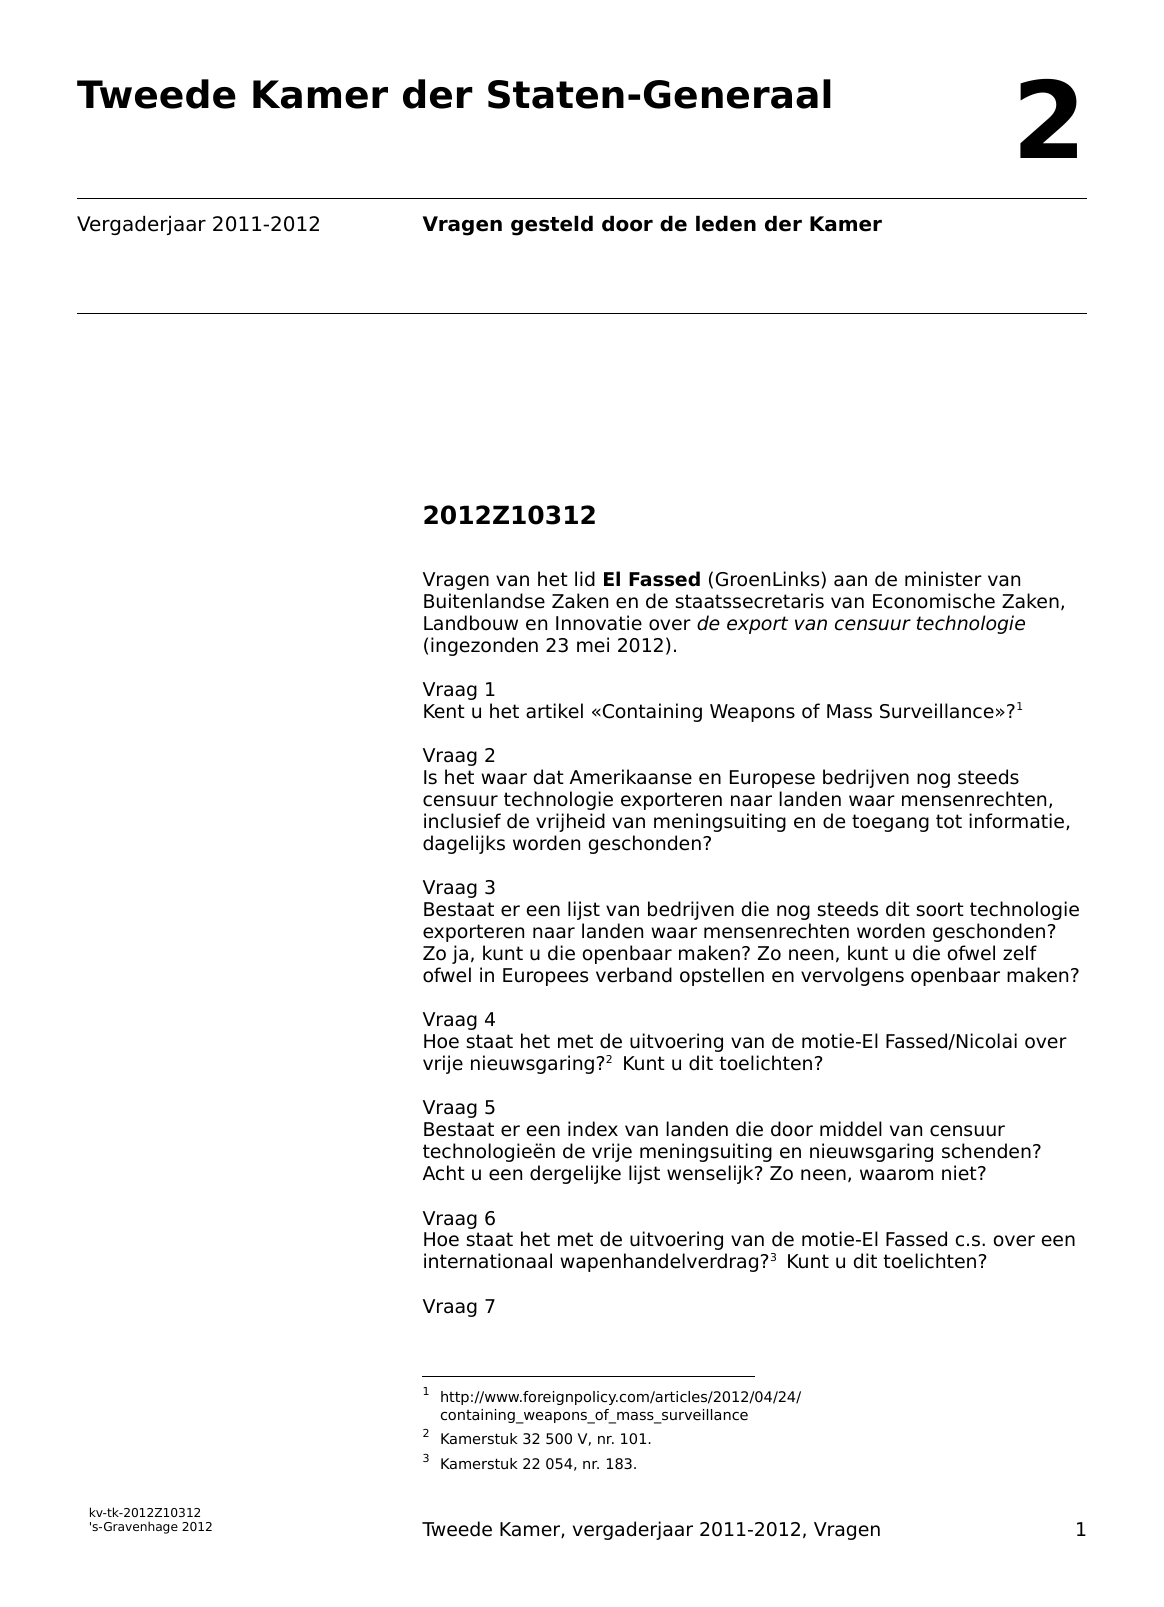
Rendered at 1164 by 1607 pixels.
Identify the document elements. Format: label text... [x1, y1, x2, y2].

text Bestaat er een lijst van bedrijven die nog steeds dit soort technologie exporteren naar landen waar mensenrechten worden geschonden? Zo ja, kunt u die openbaar maken? Zo neen, kunt u die ofwel zelf ofwel in Europees verband opstellen en vervolgens openbaar maken? [422, 899, 1087, 987]
text Vragen van het lid El Fassed (GroenLinks) aan de minister van Buitenlandse Zaken en de staatssecretaris van Economische Zaken, Landbouw en Innovatie over de export van censuur technologie (ingezonden 23 mei 2012). [422, 569, 1087, 657]
table_header Tweede Kamer der Staten-Generaal [77, 59, 886, 198]
text Vraag 1 [422, 679, 1087, 701]
text Kamerstuk 22 054, nr. 183. [422, 1452, 1087, 1474]
text Vraag 6 [422, 1207, 1087, 1229]
text Vraag 2 [422, 745, 1087, 767]
text Vraag 7 [422, 1296, 1087, 1317]
text Bestaat er een index van landen die door middel van censuur technologieën de vrije meningsuiting en nieuwsgaring schenden? Acht u een dergelijke lijst wenselijk? Zo neen, waarom niet? [422, 1119, 1087, 1185]
text Vraag 3 [422, 877, 1087, 899]
text Hoe staat het met de uitvoering van de motie-El Fassed c.s. over een internationaal wapenhandelverdrag? Kunt u dit toelichten? [422, 1229, 1087, 1273]
text Vraag 5 [422, 1097, 1087, 1119]
table_header 2 [886, 59, 1087, 198]
text Hoe staat het met de uitvoering van de motie-El Fassed/Nicolai over vrije nieuwsgaring? Kunt u dit toelichten? [422, 1031, 1087, 1075]
text Is het waar dat Amerikaanse en Europese bedrijven nog steeds censuur technologie exporteren naar landen waar mensenrechten, inclusief de vrijheid van meningsuiting en de toegang tot informatie, dagelijks worden geschonden? [422, 767, 1087, 855]
text Kamerstuk 32 500 V, nr. 101. [422, 1427, 1087, 1449]
text 2012Z10312 [422, 501, 1087, 531]
text Kent u het artikel «Containing Weapons of Mass Surveillance»? [422, 701, 1087, 723]
text Vraag 4 [422, 1009, 1087, 1031]
table_cell Vergaderjaar 2011-2012 [77, 199, 422, 313]
text kv-tk-2012Z10312 [88, 1506, 323, 1520]
text http://www.foreignpolicy.com/articles/2012/04/24/containing_weapons_of_mass_surveillance [422, 1385, 1087, 1424]
table_cell Vragen gesteld door de leden der Kamer [422, 199, 1087, 313]
text 's-Gravenhage 2012 [88, 1520, 323, 1534]
